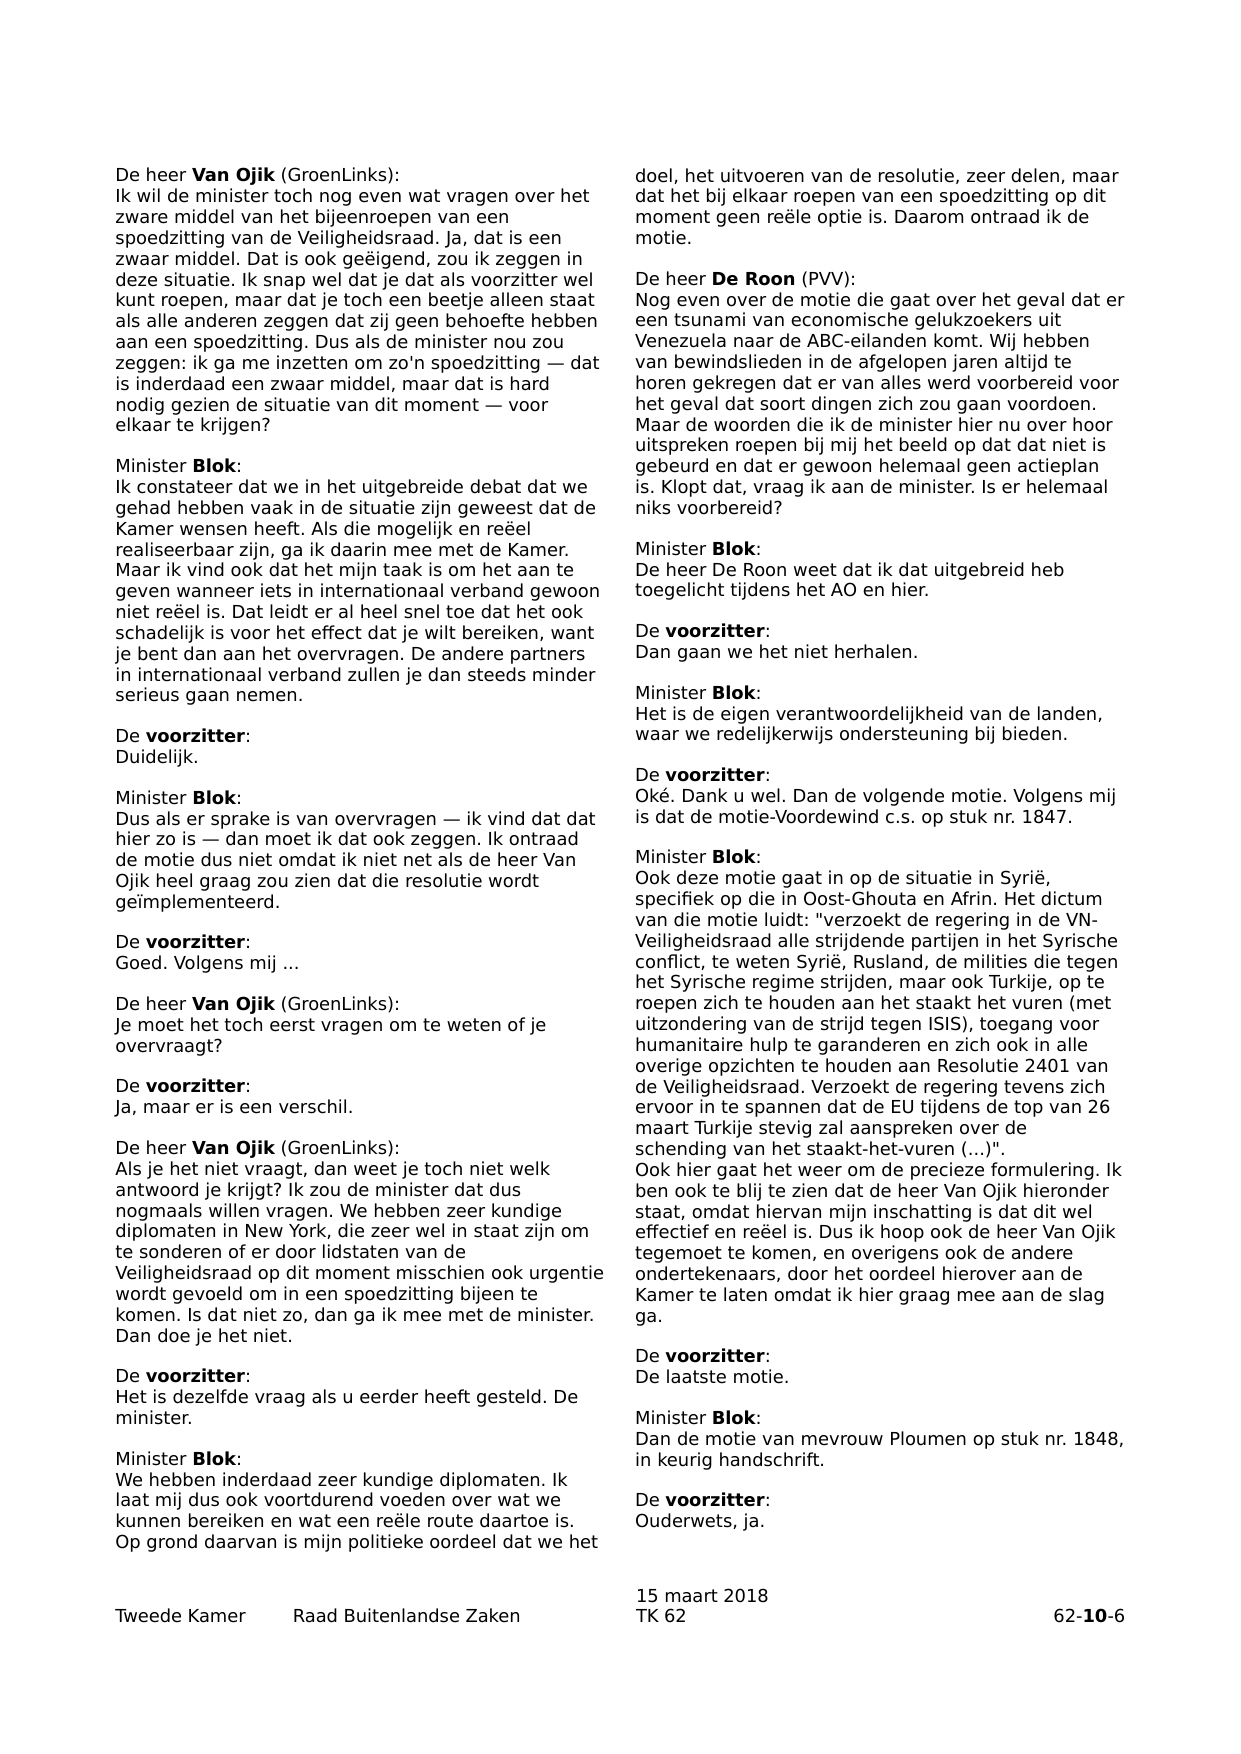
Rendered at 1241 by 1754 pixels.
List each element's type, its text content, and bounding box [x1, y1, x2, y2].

text De voorzitter: [115, 1366, 605, 1387]
text De voorzitter: [635, 1346, 1125, 1367]
text Duidelijk. [115, 747, 605, 767]
text Dan de motie van mevrouw Ploumen op stuk nr. 1848, in keurig handschrift. [635, 1429, 1125, 1470]
text Nog even over de motie die gaat over het geval dat er een tsunami van economische gelukzoekers uit Venezuela naar de ABC-eilanden komt. Wij hebben van bewindslieden in de afgelopen jaren altijd te horen gekregen dat er van alles werd voorbereid voor het geval dat soort dingen zich zou gaan voordoen. Maar de woorden die ik de minister hier nu over hoor uitspreken roepen bij mij het beeld op dat dat niet is gebeurd en dat er gewoon helemaal geen actieplan is. Klopt dat, vraag ik aan de minister. Is er helemaal niks voorbereid? [635, 289, 1125, 518]
text Ja, maar er is een verschil. [115, 1097, 605, 1118]
text We hebben inderdaad zeer kundige diplomaten. Ik laat mij dus ook voortdurend voeden over wat we kunnen bereiken en wat een reële route daartoe is. Op grond daarvan is mijn politieke oordeel dat we het [115, 1469, 605, 1553]
text Ouderwets, ja. [635, 1511, 1125, 1532]
text De voorzitter: [635, 1490, 1125, 1511]
text De heer De Roon weet dat ik dat uitgebreid heb toegelicht tijdens het AO en hier. [635, 559, 1125, 601]
text De voorzitter: [115, 1076, 605, 1097]
text De heer De Roon (PVV): [635, 269, 1125, 289]
text Minister Blok: [635, 847, 1125, 868]
text Minister Blok: [115, 787, 605, 808]
text Ook hier gaat het weer om de precieze formulering. Ik ben ook te blij te zien dat de heer Van Ojik hieronder staat, omdat hiervan mijn inschatting is dat dit wel effectief en reëel is. Dus ik hoop ook de heer Van Ojik tegemoet te komen, en overigens ook de andere ondertekenaars, door het oordeel hierover aan de Kamer te laten omdat ik hier graag mee aan de slag ga. [635, 1160, 1125, 1326]
text De voorzitter: [635, 621, 1125, 642]
text De voorzitter: [635, 765, 1125, 786]
text Ik wil de minister toch nog even wat vragen over het zware middel van het bijeenroepen van een spoedzitting van de Veiligheidsraad. Ja, dat is een zwaar middel. Dat is ook geëigend, zou ik zeggen in deze situatie. Ik snap wel dat je dat als voorzitter wel kunt roepen, maar dat je toch een beetje alleen staat als alle anderen zeggen dat zij geen behoefte hebben aan een spoedzitting. Dus als de minister nou zou zeggen: ik ga me inzetten om zo'n spoedzitting — dat is inderdaad een zwaar middel, maar dat is hard nodig gezien de situatie van dit moment — voor elkaar te krijgen? [115, 186, 605, 436]
text Goed. Volgens mij ... [115, 953, 605, 974]
text Minister Blok: [635, 682, 1125, 703]
text Minister Blok: [635, 538, 1125, 559]
text Als je het niet vraagt, dan weet je toch niet welk antwoord je krijgt? Ik zou de minister dat dus nogmaals willen vragen. We hebben zeer kundige diplomaten in New York, die zeer wel in staat zijn om te sonderen of er door lidstaten van de Veiligheidsraad op dit moment misschien ook urgentie wordt gevoeld om in een spoedzitting bijeen te komen. Is dat niet zo, dan ga ik mee met de minister. Dan doe je het niet. [115, 1159, 605, 1346]
text Je moet het toch eerst vragen om te weten of je overvraagt? [115, 1015, 605, 1056]
text De laatste motie. [635, 1367, 1125, 1388]
text Ook deze motie gaat in op de situatie in Syrië, specifiek op die in Oost-Ghouta en Afrin. Het dictum van die motie luidt: "verzoekt de regering in de VN-Veiligheidsraad alle strijdende partijen in het Syrische conflict, te weten Syrië, Rusland, de milities die tegen het Syrische regime strijden, maar ook Turkije, op te roepen zich te houden aan het staakt het vuren (met uitzondering van de strijd tegen ISIS), toegang voor humanitaire hulp te garanderen en zich ook in alle overige opzichten te houden aan Resolutie 2401 van de Veiligheidsraad. Verzoekt de regering tevens zich ervoor in te spannen dat de EU tijdens de top van 26 maart Turkije stevig zal aanspreken over de schending van het staakt-het-vuren (...)". [635, 868, 1125, 1160]
text Het is dezelfde vraag als u eerder heeft gesteld. De minister. [115, 1387, 605, 1428]
text Minister Blok: [115, 1448, 605, 1469]
text De voorzitter: [115, 932, 605, 953]
text De heer Van Ojik (GroenLinks): [115, 994, 605, 1015]
text De voorzitter: [115, 726, 605, 747]
text De heer Van Ojik (GroenLinks): [115, 165, 605, 186]
text De heer Van Ojik (GroenLinks): [115, 1138, 605, 1159]
text Oké. Dank u wel. Dan de volgende motie. Volgens mij is dat de motie-Voordewind c.s. op stuk nr. 1847. [635, 786, 1125, 827]
text Dan gaan we het niet herhalen. [635, 642, 1125, 662]
text doel, het uitvoeren van de resolutie, zeer delen, maar dat het bij elkaar roepen van een spoedzitting op dit moment geen reële optie is. Daarom ontraad ik de motie. [635, 165, 1125, 249]
text Het is de eigen verantwoordelijkheid van de landen, waar we redelijkerwijs ondersteuning bij bieden. [635, 703, 1125, 745]
text Ik constateer dat we in het uitgebreide debat dat we gehad hebben vaak in de situatie zijn geweest dat de Kamer wensen heeft. Als die mogelijk en reëel realiseerbaar zijn, ga ik daarin mee met de Kamer. Maar ik vind ook dat het mijn taak is om het aan te geven wanneer iets in internationaal verband gewoon niet reëel is. Dat leidt er al heel snel toe dat het ook schadelijk is voor het effect dat je wilt bereiken, want je bent dan aan het overvragen. De andere partners in internationaal verband zullen je dan steeds minder serieus gaan nemen. [115, 477, 605, 706]
text Minister Blok: [115, 456, 605, 477]
text Dus als er sprake is van overvragen — ik vind dat dat hier zo is — dan moet ik dat ook zeggen. Ik ontraad de motie dus niet omdat ik niet net als de heer Van Ojik heel graag zou zien dat die resolutie wordt geïmplementeerd. [115, 808, 605, 912]
text Minister Blok: [635, 1408, 1125, 1429]
